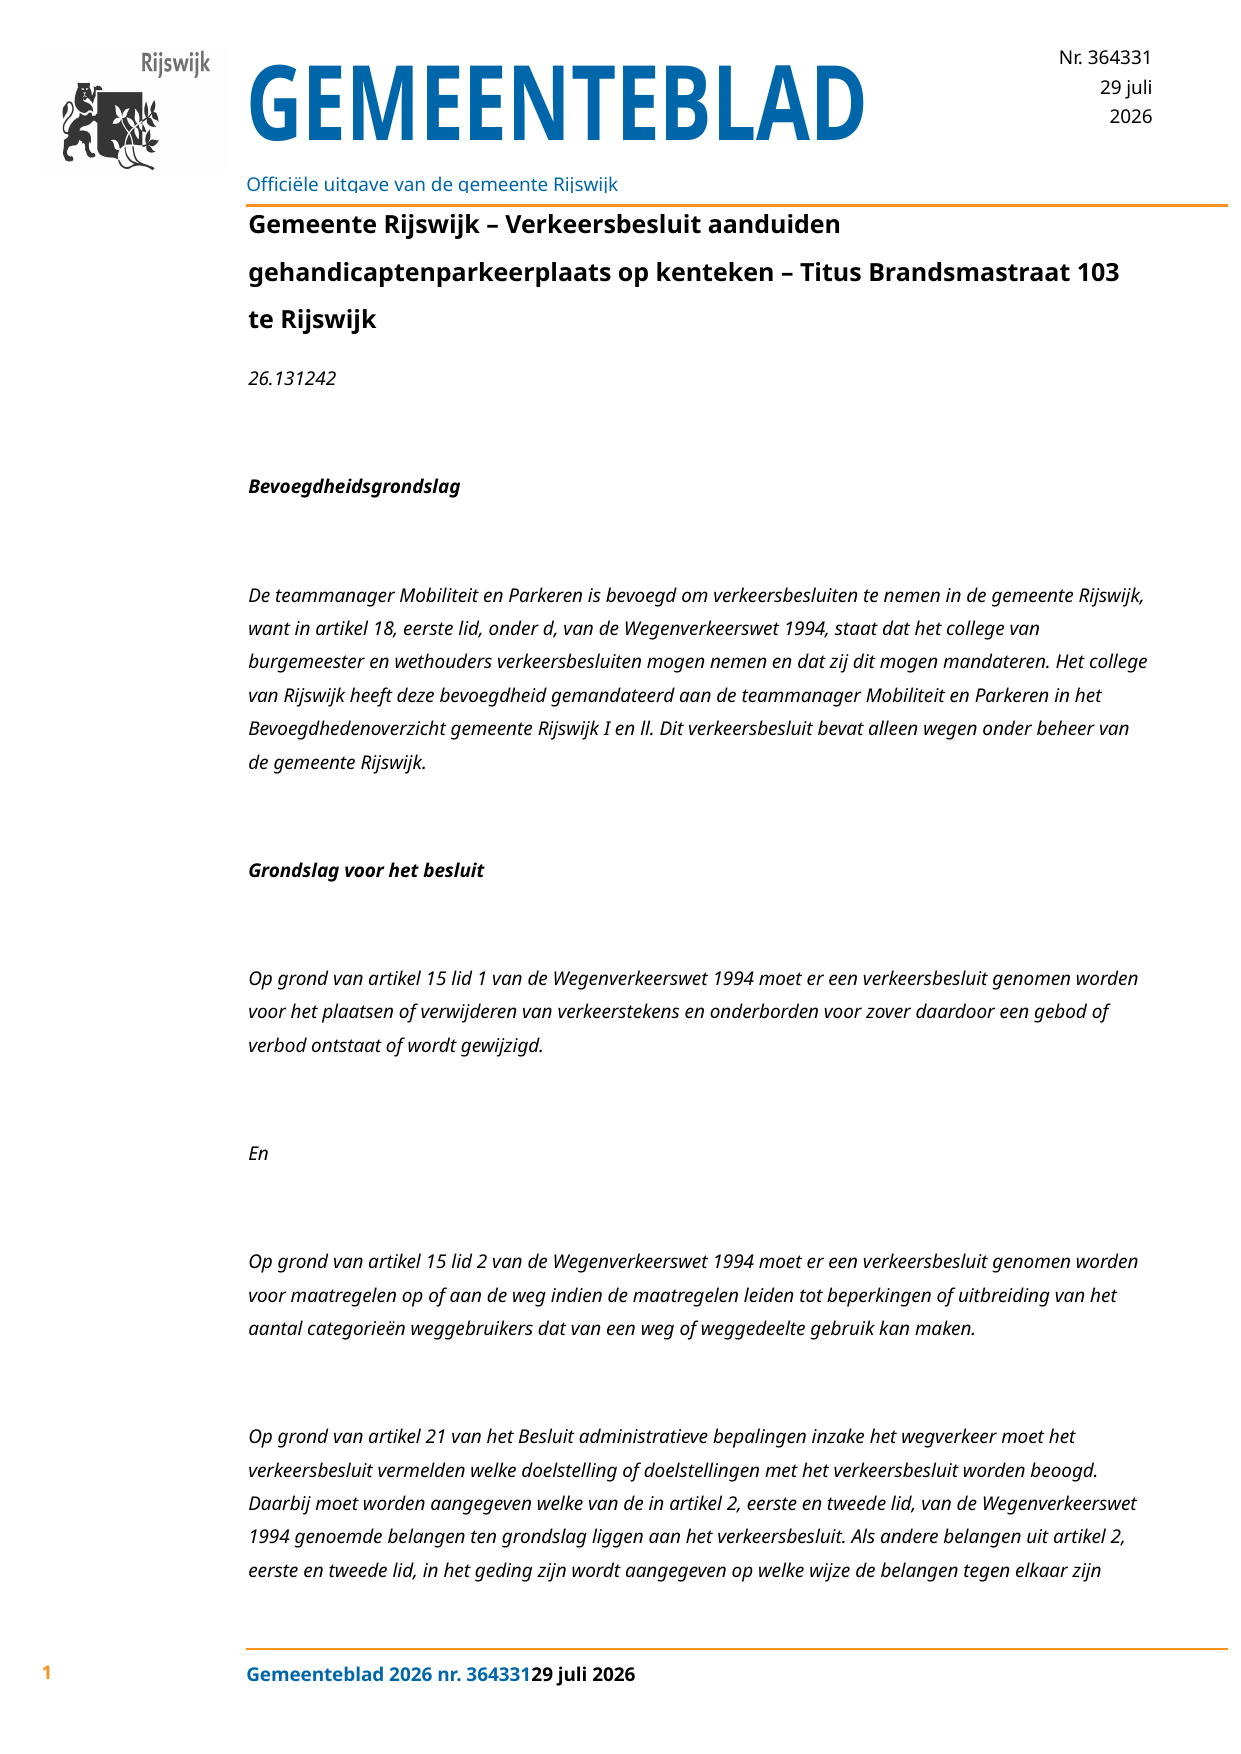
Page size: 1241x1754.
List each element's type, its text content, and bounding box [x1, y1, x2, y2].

text Op grond van artikel 15 lid 1 van de Wegenverkeerswet 1994 moet er een verkeersbesluit genomen worden voor het plaatsen of verwijderen van verkeerstekens en onderborden voor zover daardoor een gebod of verbod ontstaat of wordt gewijzigd. [248, 965, 1152, 1058]
text Bevoegdheidsgrondslag [248, 474, 1152, 499]
text Grondslag voor het besluit [248, 857, 1152, 883]
text Op grond van artikel 21 van het Besluit administratieve bepalingen inzake het wegverkeer moet het verkeersbesluit vermelden welke doelstelling of doelstellingen met het verkeersbesluit worden beoogd. Daarbij moet worden aangegeven welke van de in artikel 2, eerste en tweede lid, van de Wegenverkeerswet 1994 genoemde belangen ten grondslag liggen aan het verkeersbesluit. Als andere belangen uit artikel 2, eerste en tweede lid, in het geding zijn wordt aangegeven op welke wijze de belangen tegen elkaar zijn [248, 1423, 1152, 1583]
text Op grond van artikel 15 lid 2 van de Wegenverkeerswet 1994 moet er een verkeersbesluit genomen worden voor maatregelen op of aan de weg indien de maatregelen leiden tot beperkingen of uitbreiding van het aantal categorieën weggebruikers dat van een weg of weggedeelte gebruik kan maken. [248, 1248, 1152, 1341]
text Gemeente Rijswijk – Verkeersbesluit aanduiden gehandicaptenparkeerplaats op kenteken – Titus Brandsmastraat 103 te Rijswijk [248, 207, 1152, 336]
text En [248, 1140, 1152, 1166]
text De teammanager Mobiliteit en Parkeren is bevoegd om verkeersbesluiten te nemen in de gemeente Rijswijk, want in artikel 18, eerste lid, onder d, van de Wegenverkeerswet 1994, staat dat het college van burgemeester en wethouders verkeersbesluiten mogen nemen en dat zij dit mogen mandateren. Het college van Rijswijk heeft deze bevoegdheid gemandateerd aan de teammanager Mobiliteit en Parkeren in het Bevoegdhedenoverzicht gemeente Rijswijk I en ll. Dit verkeersbesluit bevat alleen wegen onder beheer van de gemeente Rijswijk. [248, 582, 1152, 775]
picture [41, 47, 231, 172]
text 26.131242 [248, 366, 1152, 391]
